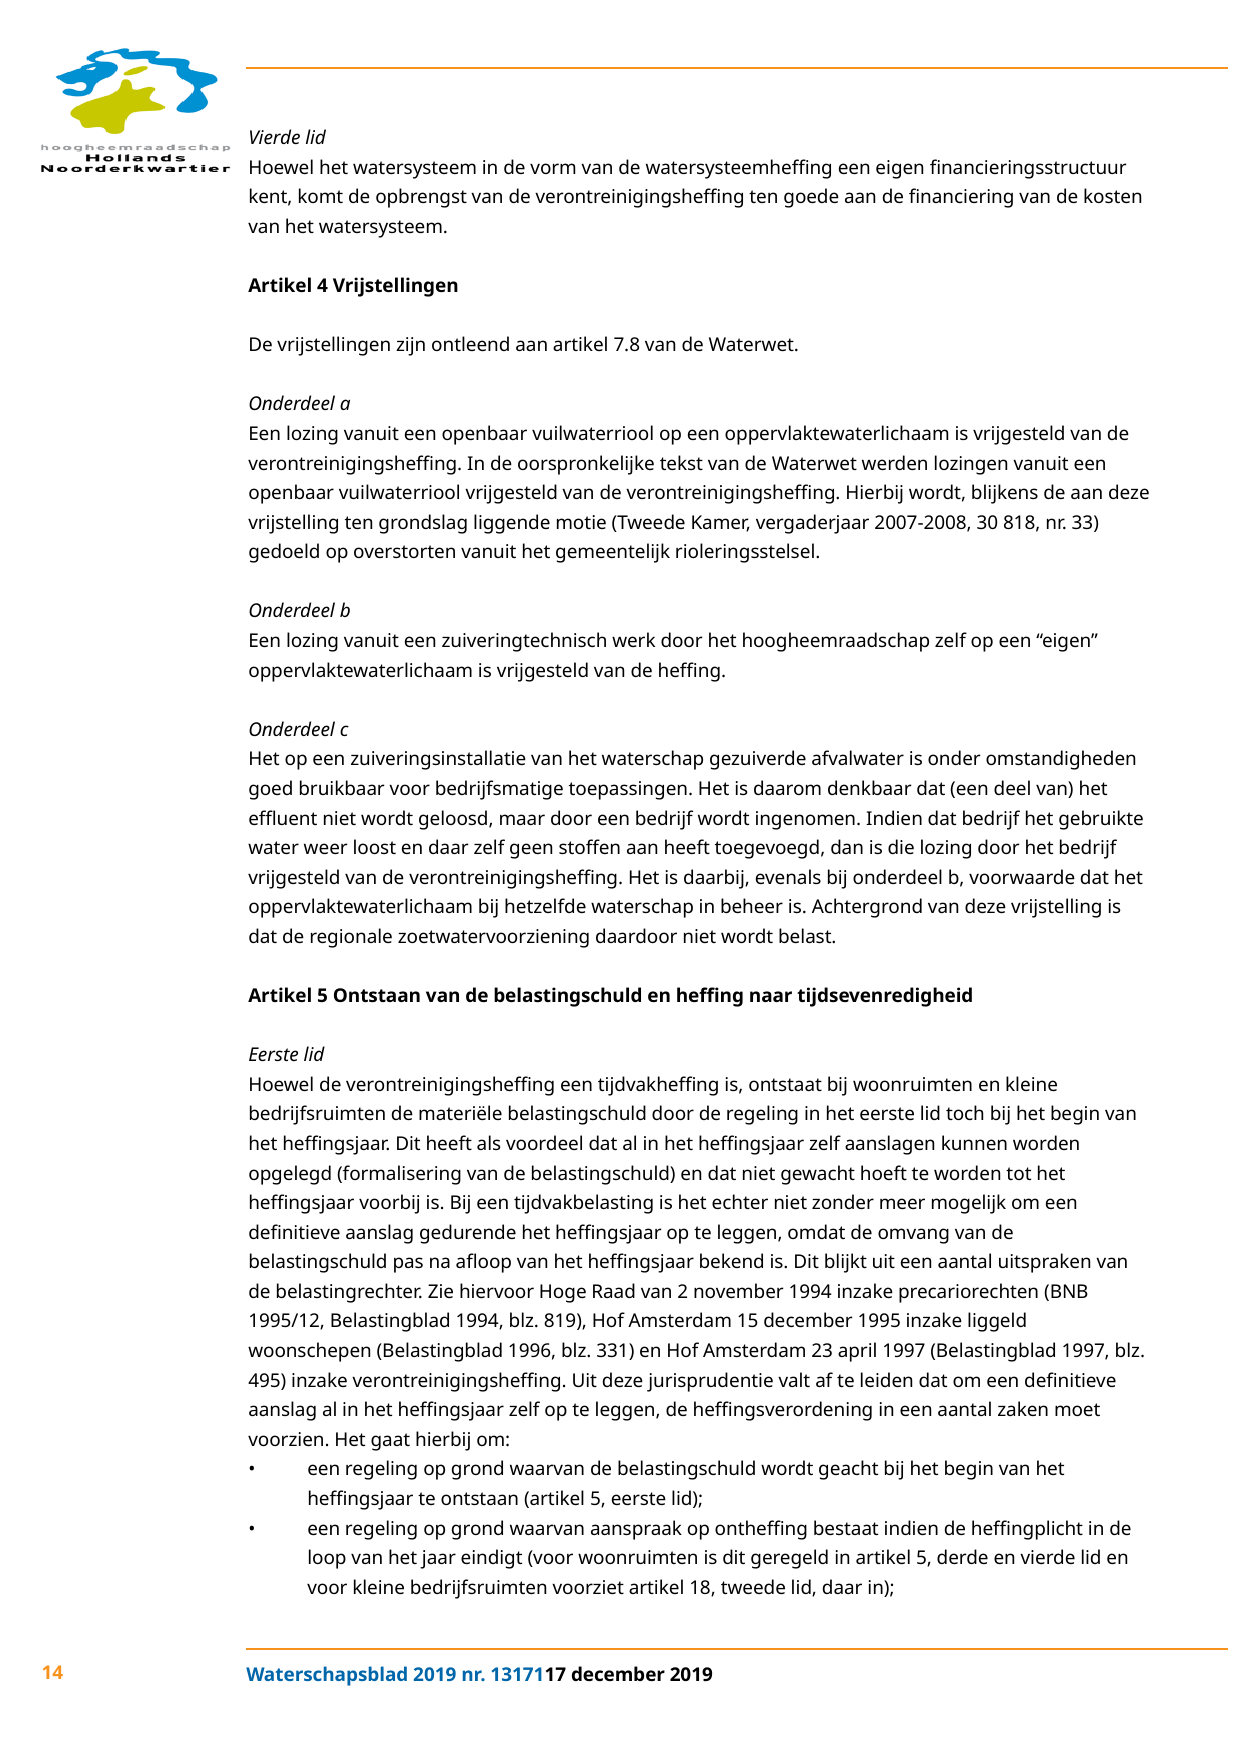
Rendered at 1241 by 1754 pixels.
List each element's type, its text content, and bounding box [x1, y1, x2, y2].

list een regeling op grond waarvan aanspraak op ontheffing bestaat indien de heffingplicht in de loop van het jaar eindigt (voor woonruimten is dit geregeld in artikel 5, derde en vierde lid en voor kleine bedrijfsruimten voorziet artikel 18, tweede lid, daar in); [248, 1515, 1152, 1600]
text Hoewel het watersysteem in de vorm van de watersysteemheffing een eigen financieringsstructuur kent, komt de opbrengst van de verontreinigingsheffing ten goede aan de financiering van de kosten van het watersysteem. [248, 154, 1152, 239]
text Artikel 4 Vrijstellingen [248, 272, 1152, 298]
text Een lozing vanuit een zuiveringtechnisch werk door het hoogheemraadschap zelf op een “eigen” oppervlaktewaterlichaam is vrijgesteld van de heffing. [248, 627, 1152, 683]
text Onderdeel b [248, 598, 1152, 623]
list een regeling op grond waarvan de belastingschuld wordt geacht bij het begin van het heffingsjaar te ontstaan (artikel 5, eerste lid); [248, 1456, 1152, 1511]
text Artikel 5 Ontstaan van de belastingschuld en heffing naar tijdsevenredigheid [248, 982, 1152, 1008]
text Een lozing vanuit een openbaar vuilwaterriool op een oppervlaktewaterlichaam is vrijgesteld van de verontreinigingsheffing. In de oorspronkelijke tekst van de Waterwet werden lozingen vanuit een openbaar vuilwaterriool vrijgesteld van de verontreinigingsheffing. Hierbij wordt, blijkens de aan deze vrijstelling ten grondslag liggende motie (Tweede Kamer, vergaderjaar 2007-2008, 30 818, nr. 33) gedoeld op overstorten vanuit het gemeentelijk rioleringsstelsel. [248, 420, 1152, 564]
text Onderdeel a [248, 391, 1152, 416]
picture [41, 47, 231, 172]
text Het op een zuiveringsinstallatie van het waterschap gezuiverde afvalwater is onder omstandigheden goed bruikbaar voor bedrijfsmatige toepassingen. Het is daarom denkbaar dat (een deel van) het effluent niet wordt geloosd, maar door een bedrijf wordt ingenomen. Indien dat bedrijf het gebruikte water weer loost en daar zelf geen stoffen aan heeft toegevoegd, dan is die lozing door het bedrijf vrijgesteld van de verontreinigingsheffing. Het is daarbij, evenals bij onderdeel b, voorwaarde dat het oppervlaktewaterlichaam bij hetzelfde waterschap in beheer is. Achtergrond van deze vrijstelling is dat de regionale zoetwatervoorziening daardoor niet wordt belast. [248, 746, 1152, 949]
text De vrijstellingen zijn ontleend aan artikel 7.8 van de Waterwet. [248, 331, 1152, 357]
text Eerste lid [248, 1041, 1152, 1067]
text Hoewel de verontreinigingsheffing een tijdvakheffing is, ontstaat bij woonruimten en kleine bedrijfsruimten de materiële belastingschuld door de regeling in het eerste lid toch bij het begin van het heffingsjaar. Dit heeft als voordeel dat al in het heffingsjaar zelf aanslagen kunnen worden opgelegd (formalisering van de belastingschuld) en dat niet gewacht hoeft te worden tot het heffingsjaar voorbij is. Bij een tijdvakbelasting is het echter niet zonder meer mogelijk om een definitieve aanslag gedurende het heffingsjaar op te leggen, omdat de omvang van de belastingschuld pas na afloop van het heffingsjaar bekend is. Dit blijkt uit een aantal uitspraken van de belastingrechter. Zie hiervoor Hoge Raad van 2 november 1994 inzake precariorechten (BNB 1995/12, Belastingblad 1994, blz. 819), Hof Amsterdam 15 december 1995 inzake liggeld woonschepen (Belastingblad 1996, blz. 331) en Hof Amsterdam 23 april 1997 (Belastingblad 1997, blz. 495) inzake verontreinigingsheffing. Uit deze jurisprudentie valt af te leiden dat om een definitieve aanslag al in het heffingsjaar zelf op te leggen, de heffingsverordening in een aantal zaken moet voorzien. Het gaat hierbij om: [248, 1071, 1152, 1452]
text Vierde lid [248, 124, 1152, 150]
text Onderdeel c [248, 716, 1152, 742]
